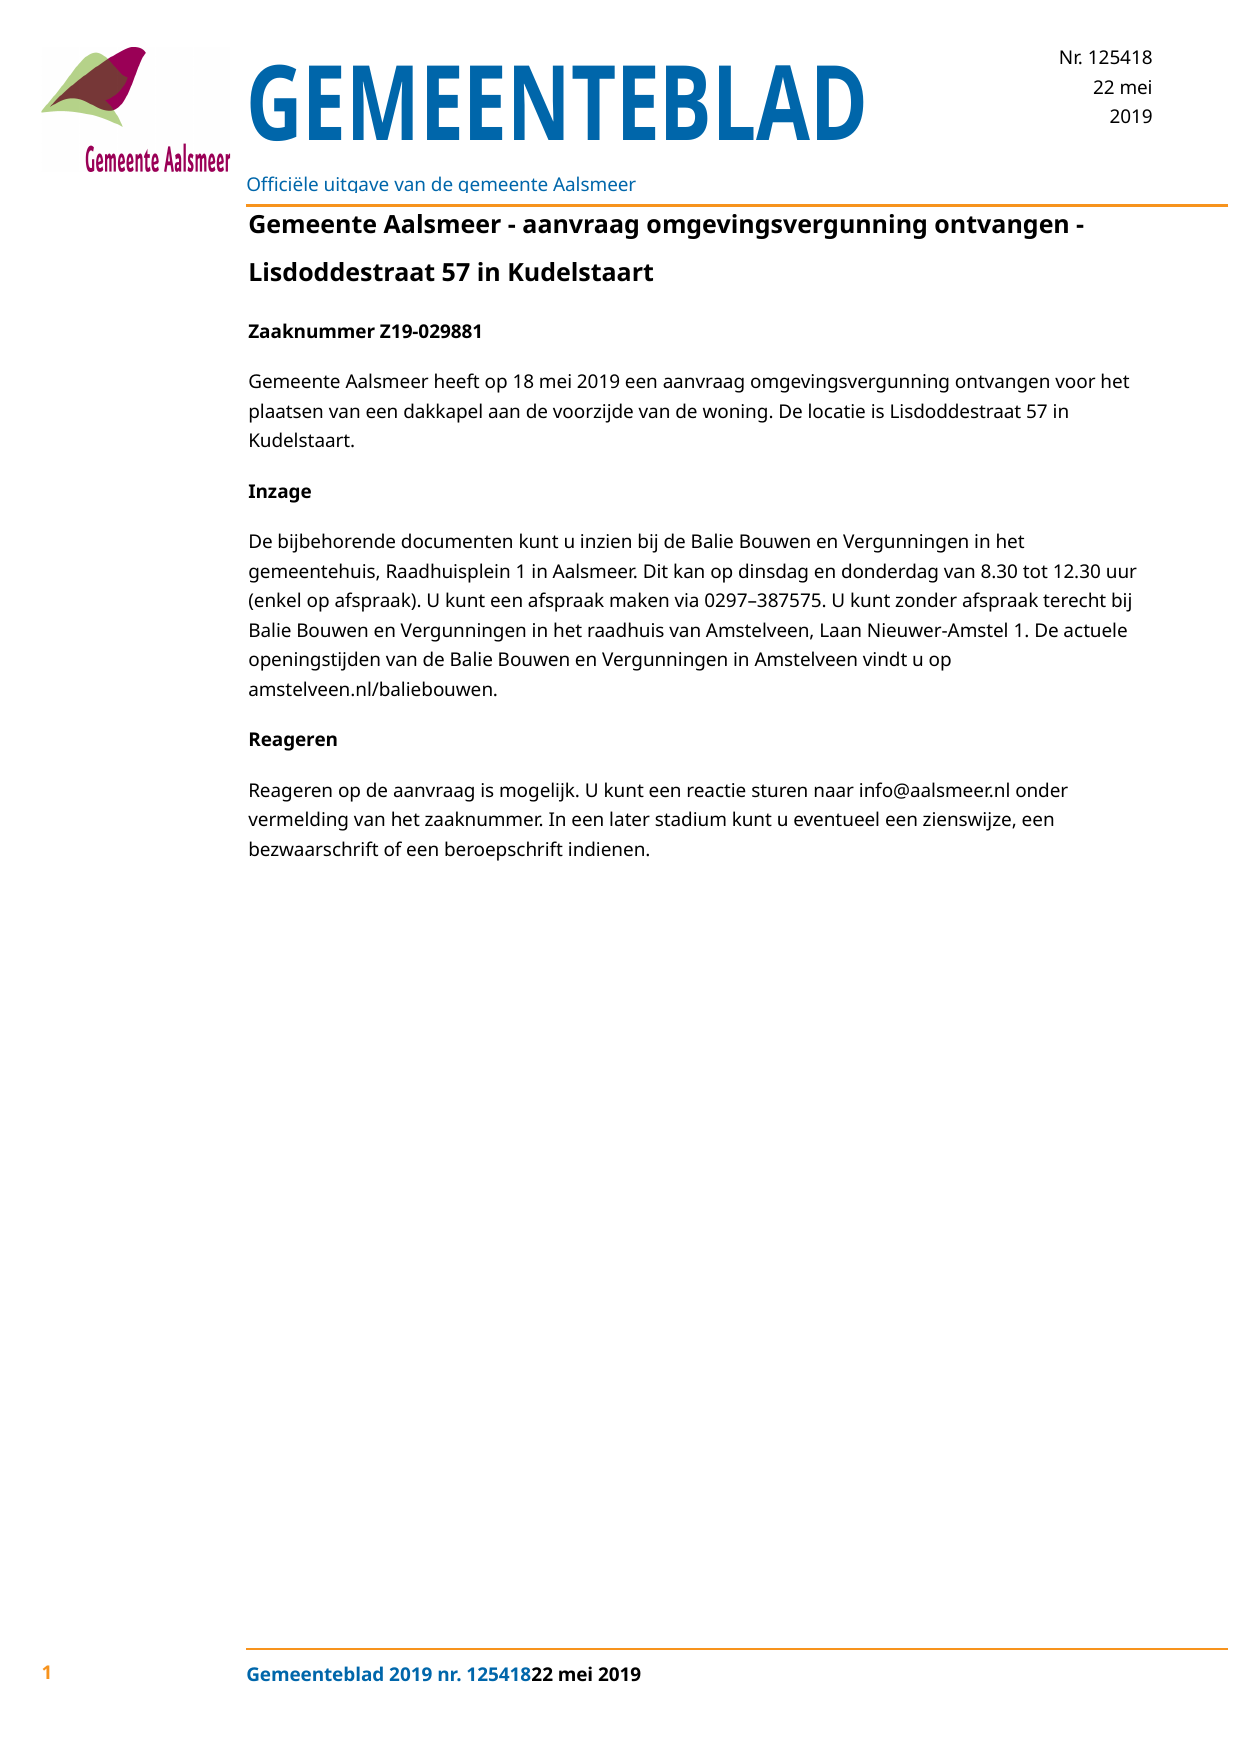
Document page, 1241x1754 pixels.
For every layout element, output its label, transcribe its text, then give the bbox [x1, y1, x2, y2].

text Reageren op de aanvraag is mogelijk. U kunt een reactie sturen naar info@aalsmeer.nl onder vermelding van het zaaknummer. In een later stadium kunt u eventueel een zienswijze, een bezwaarschrift of een beroepschrift indienen. [248, 777, 1152, 862]
text Gemeente Aalsmeer heeft op 18 mei 2019 een aanvraag omgevingsvergunning ontvangen voor het plaatsen van een dakkapel aan de voorzijde van de woning. De locatie is Lisdoddestraat 57 in Kudelstaart. [248, 368, 1152, 453]
text Gemeente Aalsmeer - aanvraag omgevingsvergunning ontvangen - Lisdoddestraat 57 in Kudelstaart [248, 207, 1152, 288]
picture [41, 47, 231, 172]
text Reageren [248, 727, 1152, 752]
text Zaaknummer Z19-029881 [248, 318, 1152, 344]
text De bijbehorende documenten kunt u inzien bij de Balie Bouwen en Vergunningen in het gemeentehuis, Raadhuisplein 1 in Aalsmeer. Dit kan op dinsdag en donderdag van 8.30 tot 12.30 uur (enkel op afspraak). U kunt een afspraak maken via 0297–387575. U kunt zonder afspraak terecht bij Balie Bouwen en Vergunningen in het raadhuis van Amstelveen, Laan Nieuwer-Amstel 1. De actuele openingstijden van de Balie Bouwen en Vergunningen in Amstelveen vindt u op amstelveen.nl/baliebouwen. [248, 528, 1152, 702]
text Inzage [248, 478, 1152, 504]
